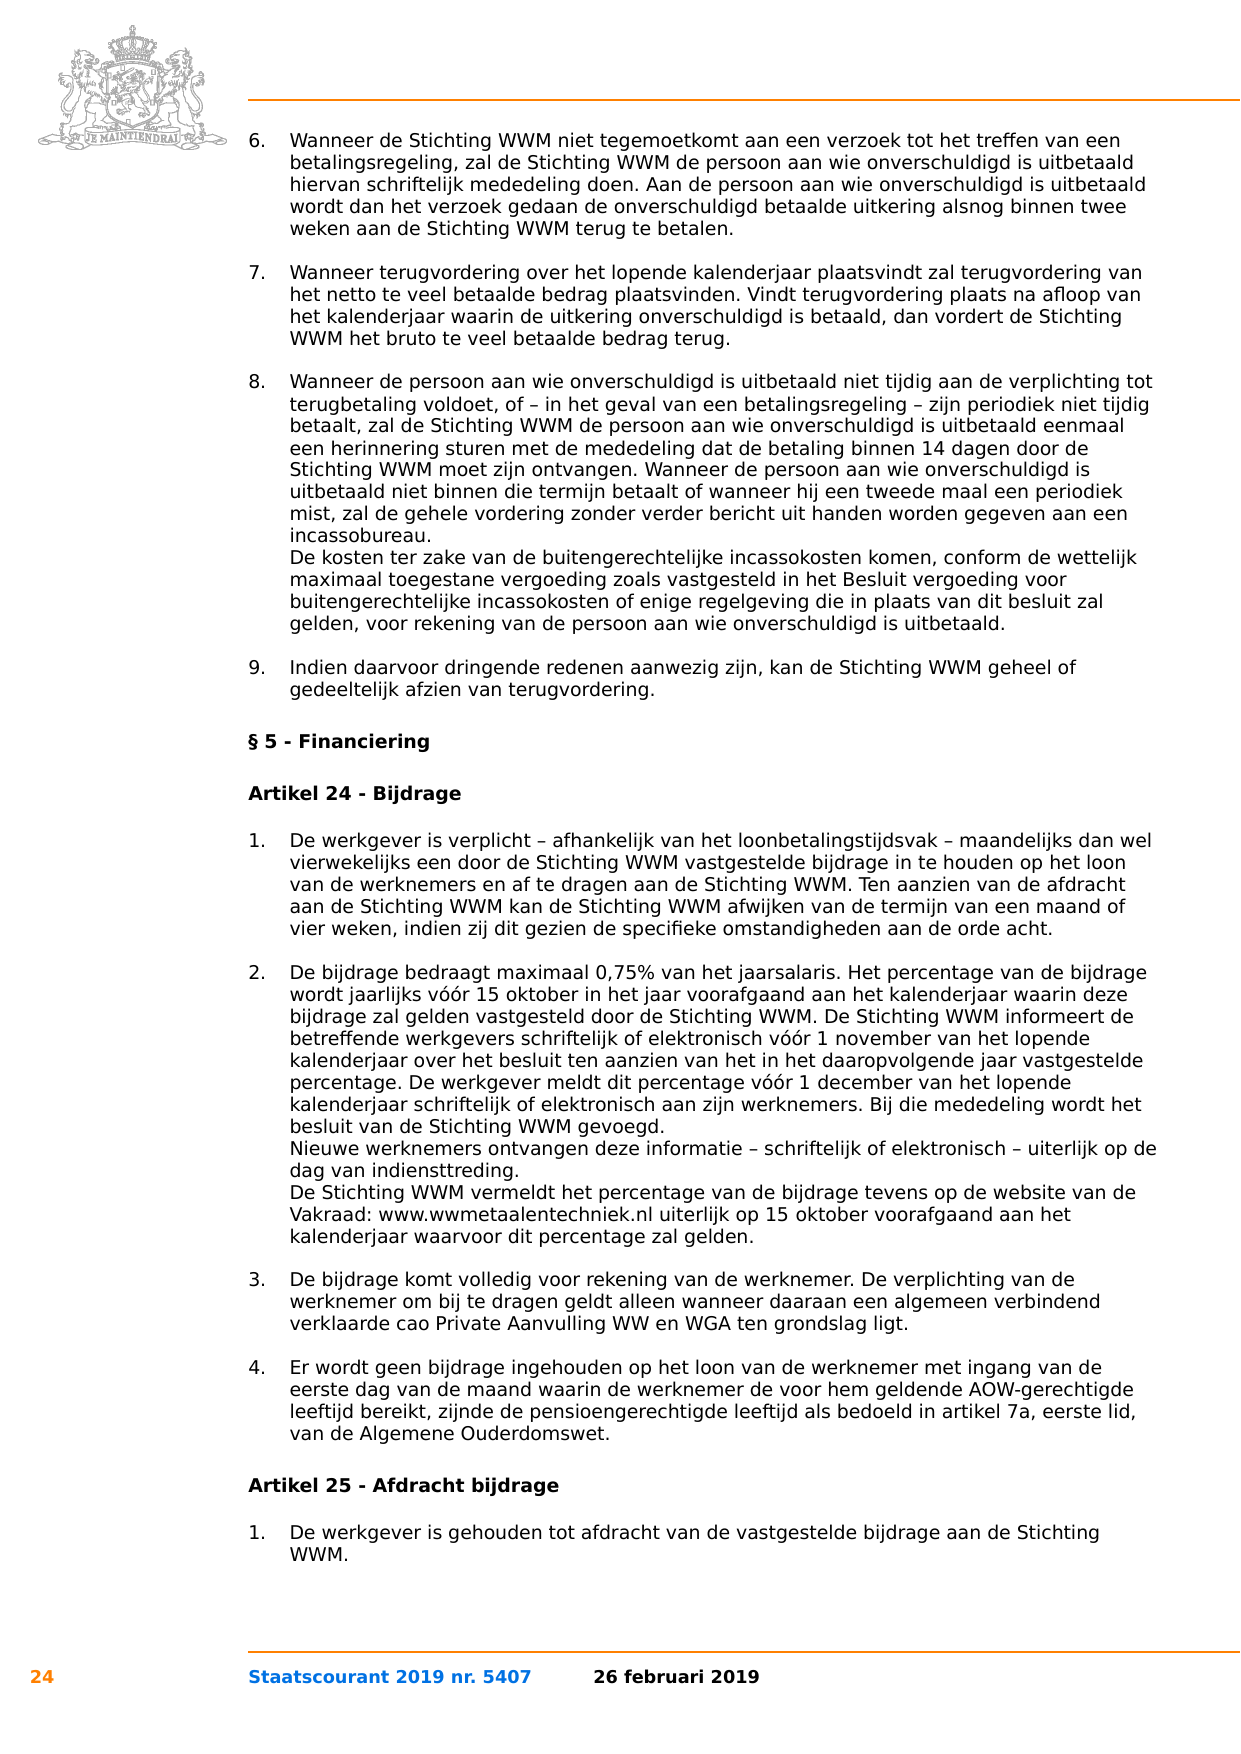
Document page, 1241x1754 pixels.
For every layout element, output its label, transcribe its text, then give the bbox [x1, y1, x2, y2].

picture [38, 25, 227, 150]
text 6. Wanneer de Stichting WWM niet tegemoetkomt aan een verzoek tot het treffen van een betalingsregeling, zal de Stichting WWM de persoon aan wie onverschuldigd is uitbetaald hiervan schriftelijk mededeling doen. Aan de persoon aan wie onverschuldigd is uitbetaald wordt dan het verzoek gedaan de onverschuldigd betaalde uitkering alsnog binnen twee weken aan de Stichting WWM terug te betalen. [248, 130, 1163, 240]
text 4. Er wordt geen bijdrage ingehouden op het loon van de werknemer met ingang van de eerste dag van de maand waarin de werknemer de voor hem geldende AOW-gerechtigde leeftijd bereikt, zijnde de pensioengerechtigde leeftijd als bedoeld in artikel 7a, eerste lid, van de Algemene Ouderdomswet. [248, 1357, 1163, 1445]
text 9. Indien daarvoor dringende redenen aanwezig zijn, kan de Stichting WWM geheel of gedeeltelijk afzien van terugvordering. [248, 657, 1163, 701]
text Nieuwe werknemers ontvangen deze informatie – schriftelijk of elektronisch – uiterlijk op de dag van indiensttreding. [289, 1138, 1163, 1182]
text 7. Wanneer terugvordering over het lopende kalenderjaar plaatsvindt zal terugvordering van het netto te veel betaalde bedrag plaatsvinden. Vindt terugvordering plaats na afloop van het kalenderjaar waarin de uitkering onverschuldigd is betaald, dan vordert de Stichting WWM het bruto te veel betaalde bedrag terug. [248, 262, 1163, 349]
text 1. De werkgever is gehouden tot afdracht van de vastgestelde bijdrage aan de Stichting WWM. [248, 1522, 1163, 1566]
subtitle Artikel 24 - Bijdrage [248, 783, 1163, 805]
subtitle § 5 - Financiering [248, 731, 1163, 753]
text De kosten ter zake van de buitengerechtelijke incassokosten komen, conform de wettelijk maximaal toegestane vergoeding zoals vastgesteld in het Besluit vergoeding voor buitengerechtelijke incassokosten of enige regelgeving die in plaats van dit besluit zal gelden, voor rekening van de persoon aan wie onverschuldigd is uitbetaald. [289, 547, 1163, 635]
subtitle Artikel 25 - Afdracht bijdrage [248, 1475, 1163, 1497]
text 8. Wanneer de persoon aan wie onverschuldigd is uitbetaald niet tijdig aan de verplichting tot terugbetaling voldoet, of – in het geval van een betalingsregeling – zijn periodiek niet tijdig betaalt, zal de Stichting WWM de persoon aan wie onverschuldigd is uitbetaald eenmaal een herinnering sturen met de mededeling dat de betaling binnen 14 dagen door de Stichting WWM moet zijn ontvangen. Wanneer de persoon aan wie onverschuldigd is uitbetaald niet binnen die termijn betaalt of wanneer hij een tweede maal een periodiek mist, zal de gehele vordering zonder verder bericht uit handen worden gegeven aan een incassobureau. [248, 371, 1163, 547]
text 2. De bijdrage bedraagt maximaal 0,75% van het jaarsalaris. Het percentage van de bijdrage wordt jaarlijks vóór 15 oktober in het jaar voorafgaand aan het kalenderjaar waarin deze bijdrage zal gelden vastgesteld door de Stichting WWM. De Stichting WWM informeert de betreffende werkgevers schriftelijk of elektronisch vóór 1 november van het lopende kalenderjaar over het besluit ten aanzien van het in het daaropvolgende jaar vastgestelde percentage. De werkgever meldt dit percentage vóór 1 december van het lopende kalenderjaar schriftelijk of elektronisch aan zijn werknemers. Bij die mededeling wordt het besluit van de Stichting WWM gevoegd. [248, 962, 1163, 1138]
text 3. De bijdrage komt volledig voor rekening van de werknemer. De verplichting van de werknemer om bij te dragen geldt alleen wanneer daaraan een algemeen verbindend verklaarde cao Private Aanvulling WW en WGA ten grondslag ligt. [248, 1269, 1163, 1335]
text 1. De werkgever is verplicht – afhankelijk van het loonbetalingstijdsvak – maandelijks dan wel vierwekelijks een door de Stichting WWM vastgestelde bijdrage in te houden op het loon van de werknemers en af te dragen aan de Stichting WWM. Ten aanzien van de afdracht aan de Stichting WWM kan de Stichting WWM afwijken van de termijn van een maand of vier weken, indien zij dit gezien de specifieke omstandigheden aan de orde acht. [248, 830, 1163, 940]
text De Stichting WWM vermeldt het percentage van de bijdrage tevens op de website van de Vakraad: www.wwmetaalentechniek.nl uiterlijk op 15 oktober voorafgaand aan het kalenderjaar waarvoor dit percentage zal gelden. [289, 1182, 1163, 1247]
